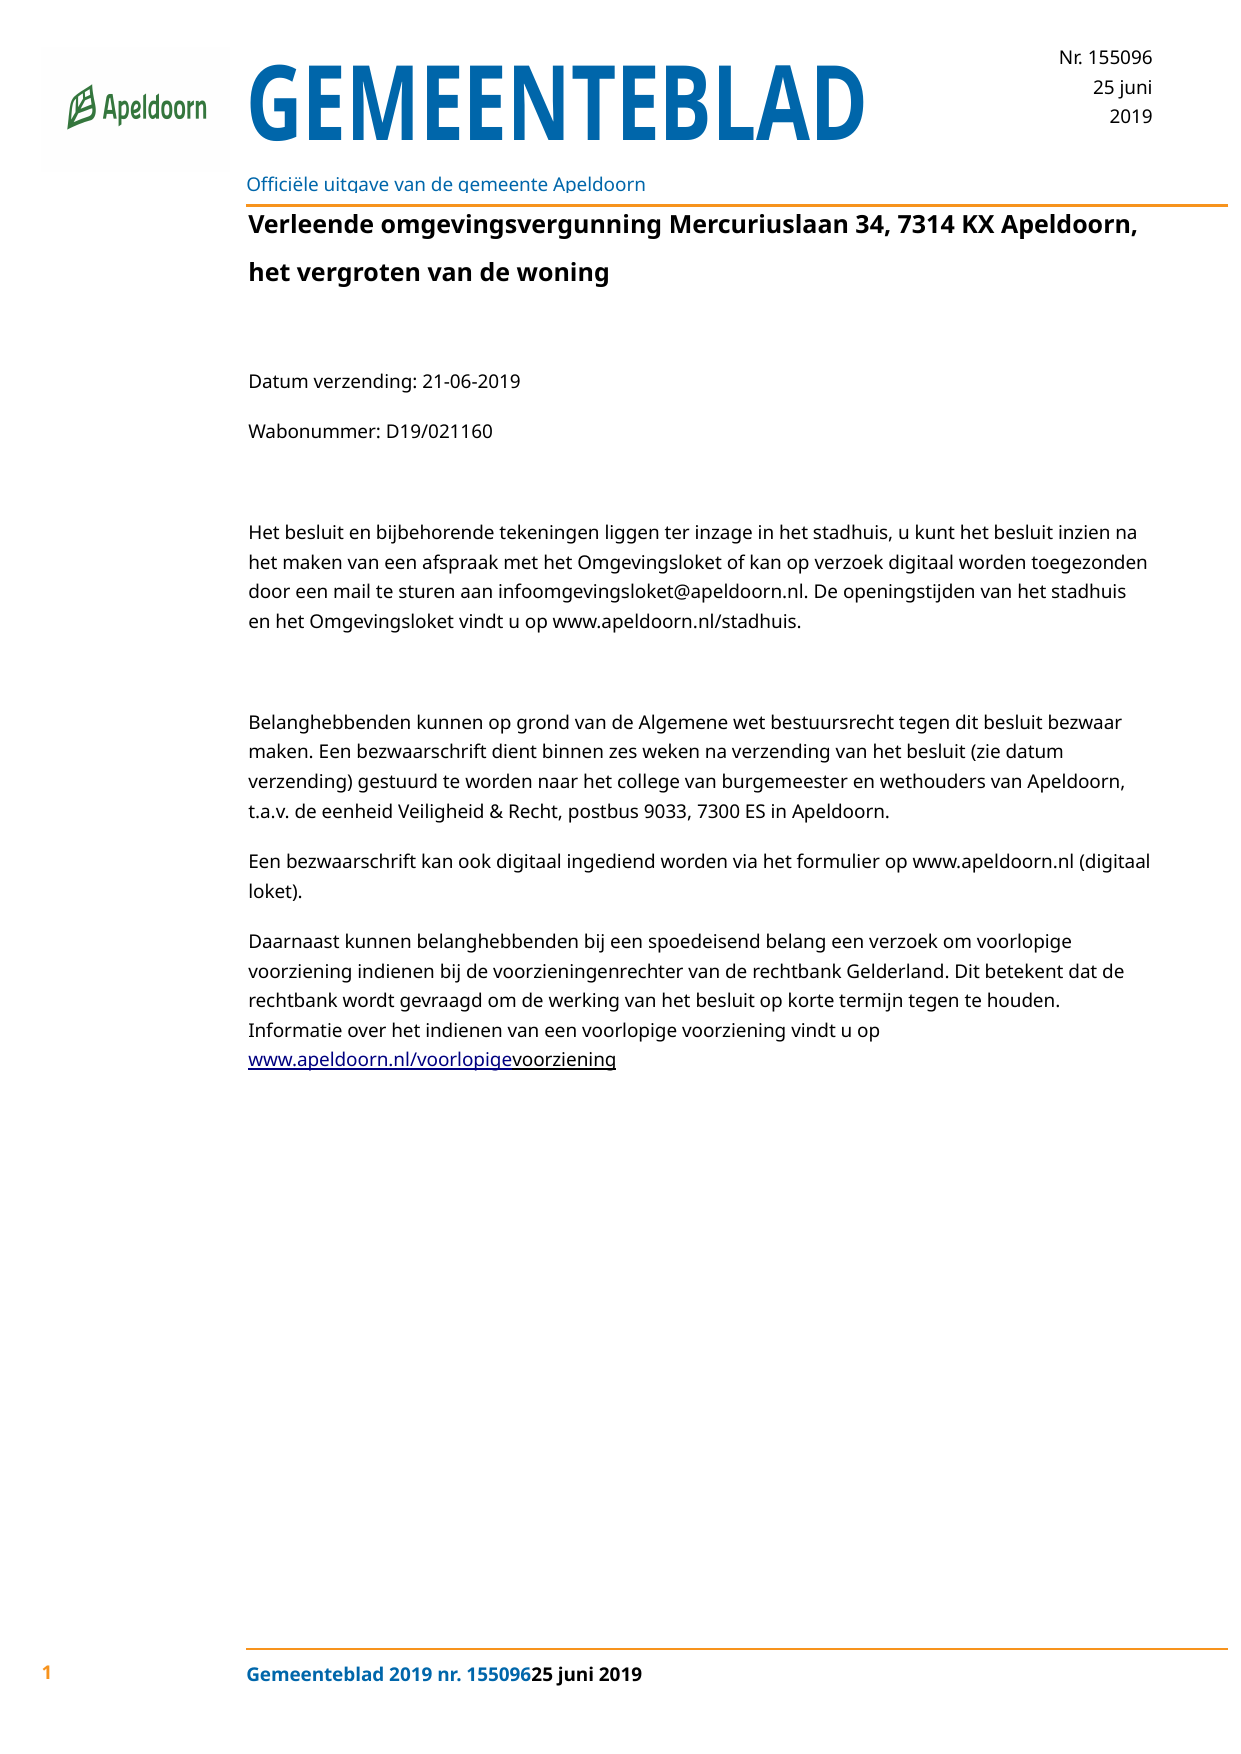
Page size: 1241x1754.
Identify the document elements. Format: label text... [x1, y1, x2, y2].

picture [41, 47, 231, 172]
text Het besluit en bijbehorende tekeningen liggen ter inzage in het stadhuis, u kunt het besluit inzien na het maken van een afspraak met het Omgevingsloket of kan op verzoek digitaal worden toegezonden door een mail te sturen aan infoomgevingsloket@apeldoorn.nl. De openingstijden van het stadhuis en het Omgevingsloket vindt u op www.apeldoorn.nl/stadhuis. [248, 519, 1152, 634]
text Datum verzending: 21-06-2019 [248, 368, 1152, 394]
text Een bezwaarschrift kan ook digitaal ingediend worden via het formulier op www.apeldoorn.nl (digitaal loket). [248, 848, 1152, 904]
text Verleende omgevingsvergunning Mercuriuslaan 34, 7314 KX Apeldoorn, het vergroten van de woning [248, 207, 1152, 288]
text Daarnaast kunnen belanghebbenden bij een spoedeisend belang een verzoek om voorlopige voorziening indienen bij de voorzieningenrechter van de rechtbank Gelderland. Dit betekent dat de rechtbank wordt gevraagd om de werking van het besluit op korte termijn tegen te houden. Informatie over het indienen van een voorlopige voorziening vindt u op www.apeldoorn.nl/voorlopigevoorziening [248, 928, 1152, 1072]
text Belanghebbenden kunnen op grond van de Algemene wet bestuursrecht tegen dit besluit bezwaar maken. Een bezwaarschrift dient binnen zes weken na verzending van het besluit (zie datum verzending) gestuurd te worden naar het college van burgemeester en wethouders van Apeldoorn, t.a.v. de eenheid Veiligheid & Recht, postbus 9033, 7300 ES in Apeldoorn. [248, 709, 1152, 824]
text Wabonummer: D19/021160 [248, 419, 1152, 444]
